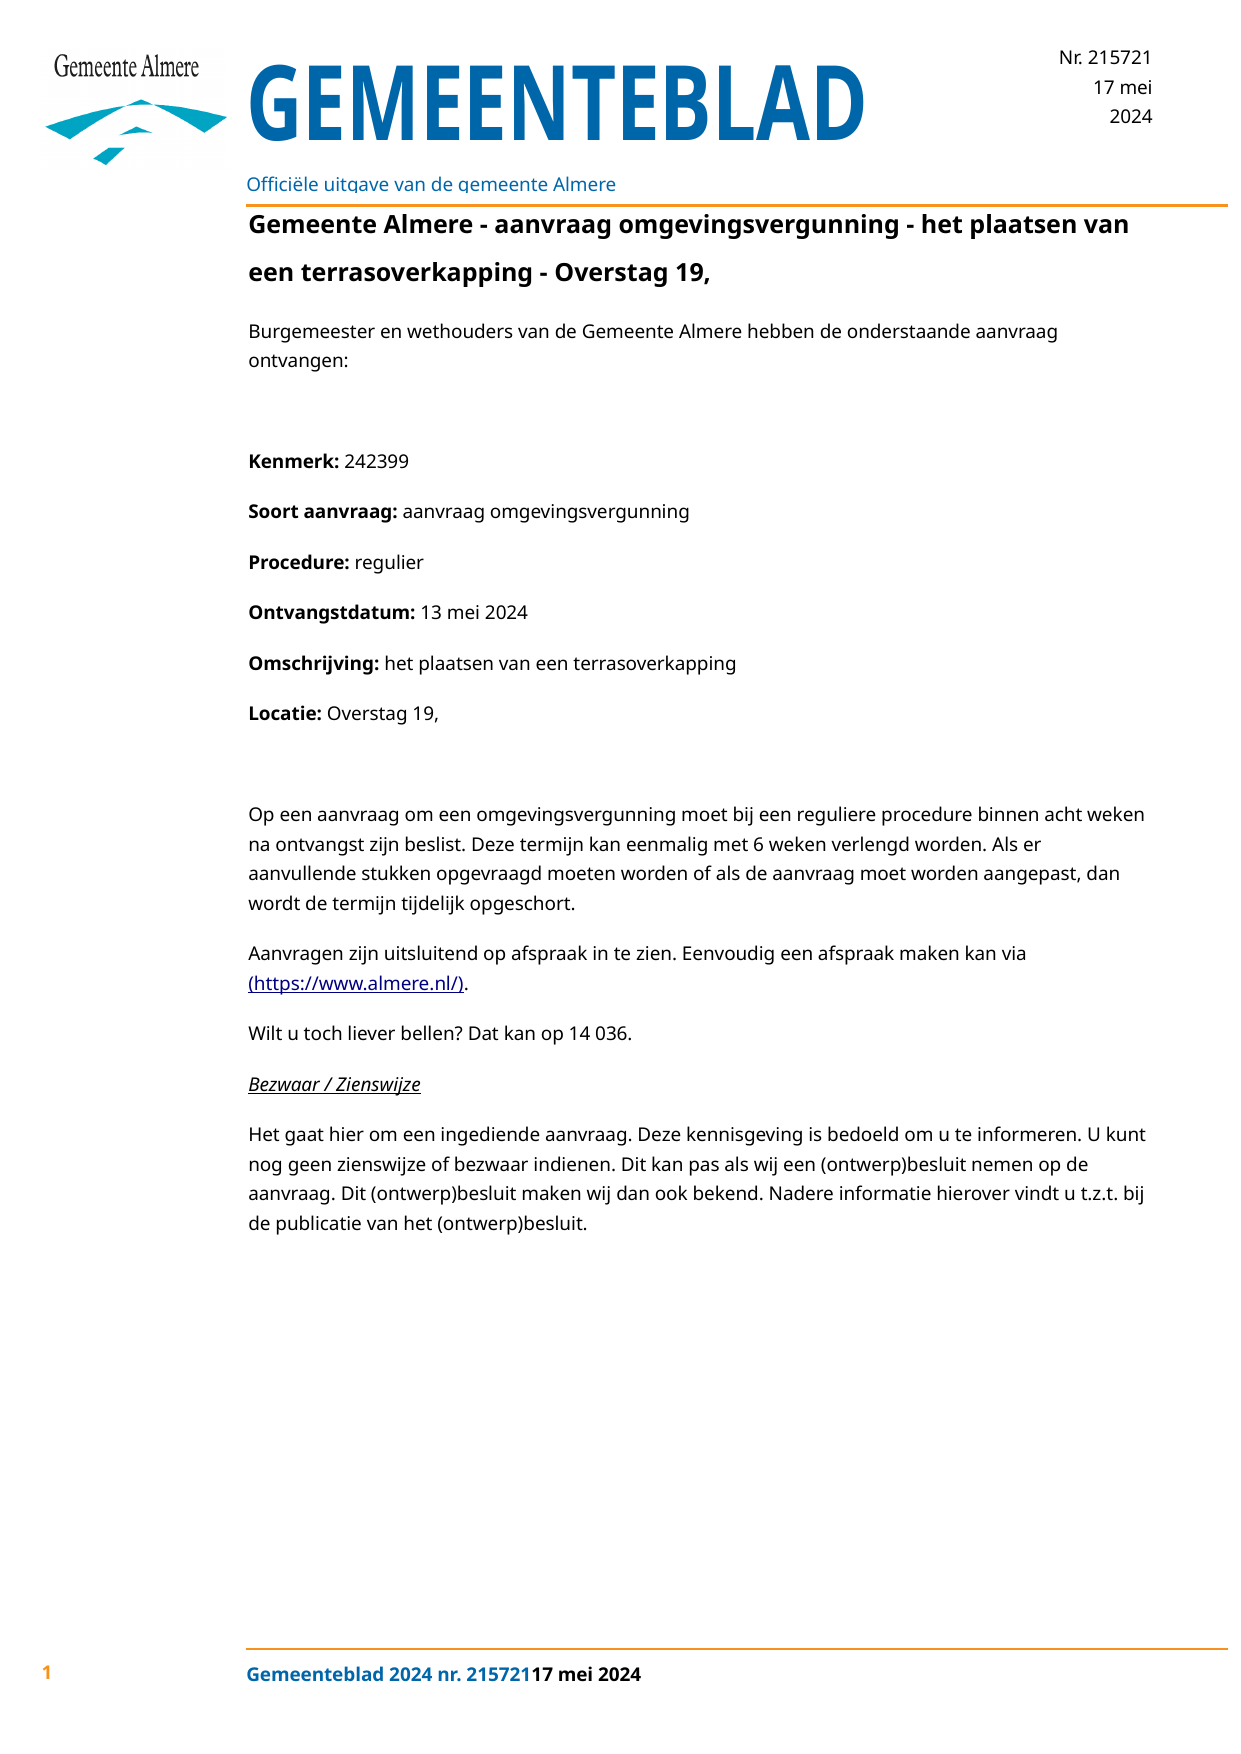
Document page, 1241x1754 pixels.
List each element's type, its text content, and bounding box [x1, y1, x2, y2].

text Burgemeester en wethouders van de Gemeente Almere hebben de onderstaande aanvraag ontvangen: [248, 318, 1152, 373]
text Bezwaar / Zienswijze [248, 1071, 1152, 1097]
text Gemeente Almere - aanvraag omgevingsvergunning - het plaatsen van een terrasoverkapping - Overstag 19, [248, 207, 1152, 288]
text Procedure: regulier [248, 549, 1152, 575]
picture [41, 47, 231, 172]
text Locatie: Overstag 19, [248, 700, 1152, 726]
text Omschrijving: het plaatsen van een terrasoverkapping [248, 650, 1152, 676]
text Op een aanvraag om een omgevingsvergunning moet bij een reguliere procedure binnen acht weken na ontvangst zijn beslist. Deze termijn kan eenmalig met 6 weken verlengd worden. Als er aanvullende stukken opgevraagd moeten worden of als de aanvraag moet worden aangepast, dan wordt de termijn tijdelijk opgeschort. [248, 801, 1152, 916]
text Soort aanvraag: aanvraag omgevingsvergunning [248, 499, 1152, 524]
text Wilt u toch liever bellen? Dat kan op 14 036. [248, 1020, 1152, 1046]
text Kenmerk: 242399 [248, 448, 1152, 474]
text Het gaat hier om een ingediende aanvraag. Deze kennisgeving is bedoeld om u te informeren. U kunt nog geen zienswijze of bezwaar indienen. Dit kan pas als wij een (ontwerp)besluit nemen op de aanvraag. Dit (ontwerp)besluit maken wij dan ook bekend. Nadere informatie hierover vindt u t.z.t. bij de publicatie van het (ontwerp)besluit. [248, 1121, 1152, 1236]
text Aanvragen zijn uitsluitend op afspraak in te zien. Eenvoudig een afspraak maken kan via (https://www.almere.nl/). [248, 940, 1152, 996]
text Ontvangstdatum: 13 mei 2024 [248, 599, 1152, 625]
